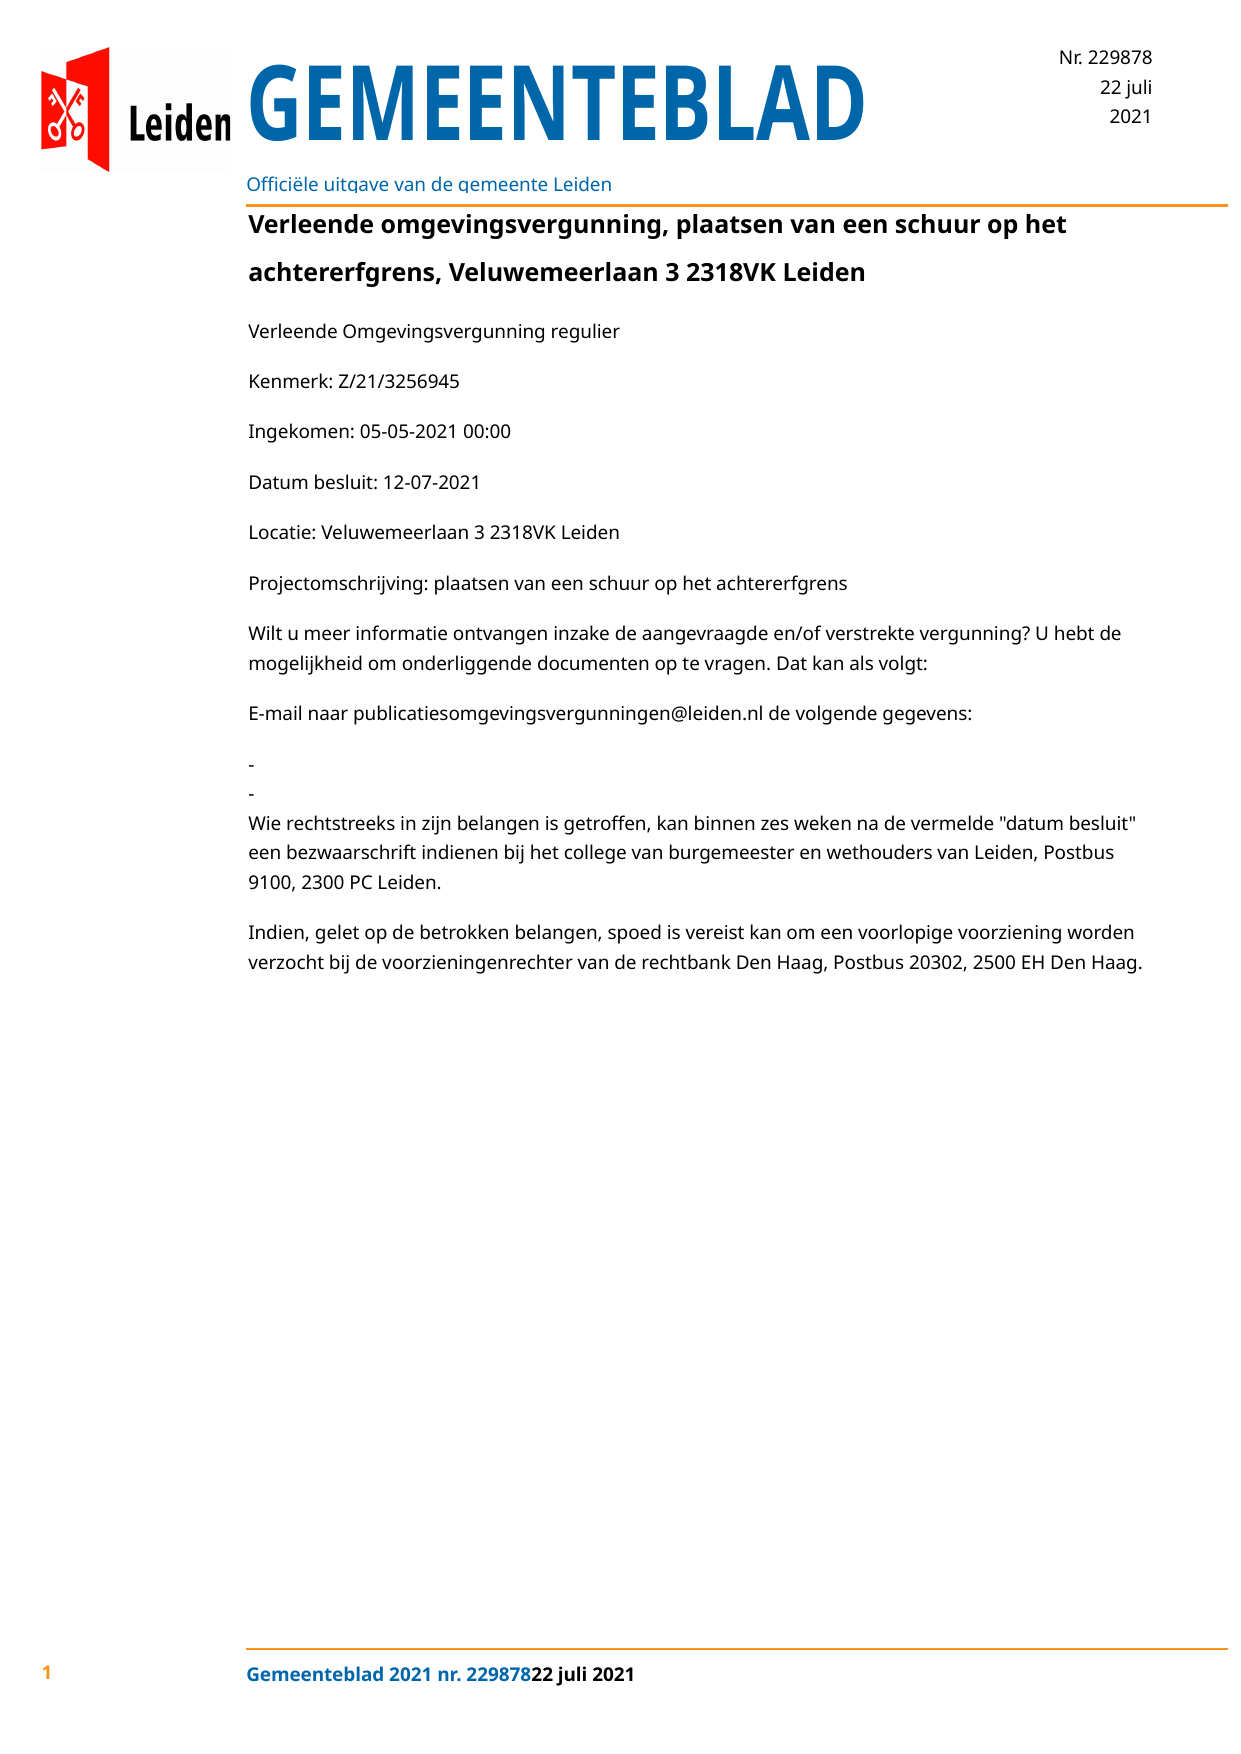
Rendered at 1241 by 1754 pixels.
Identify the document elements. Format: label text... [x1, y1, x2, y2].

text Wie rechtstreeks in zijn belangen is getroffen, kan binnen zes weken na de vermelde "datum besluit" een bezwaarschrift indienen bij het college van burgemeester en wethouders van Leiden, Postbus 9100, 2300 PC Leiden. [248, 810, 1152, 895]
text Verleende Omgevingsvergunning regulier [248, 318, 1152, 344]
text Locatie: Veluwemeerlaan 3 2318VK Leiden [248, 519, 1152, 545]
text E-mail naar publicatiesomgevingsvergunningen@leiden.nl de volgende gegevens: [248, 700, 1152, 726]
text Kenmerk: Z/21/3256945 [248, 368, 1152, 394]
text Projectomschrijving: plaatsen van een schuur op het achtererfgrens [248, 570, 1152, 596]
text Datum besluit: 12-07-2021 [248, 469, 1152, 495]
text Ingekomen: 05-05-2021 00:00 [248, 419, 1152, 444]
text Verleende omgevingsvergunning, plaatsen van een schuur op het achtererfgrens, Veluwemeerlaan 3 2318VK Leiden [248, 207, 1152, 288]
text Indien, gelet op de betrokken belangen, spoed is vereist kan om een voorlopige voorziening worden verzocht bij de voorzieningenrechter van de rechtbank Den Haag, Postbus 20302, 2500 EH Den Haag. [248, 919, 1152, 975]
picture [41, 47, 231, 172]
text Wilt u meer informatie ontvangen inzake de aangevraagde en/of verstrekte vergunning? U hebt de mogelijkheid om onderliggende documenten op te vragen. Dat kan als volgt: [248, 620, 1152, 676]
